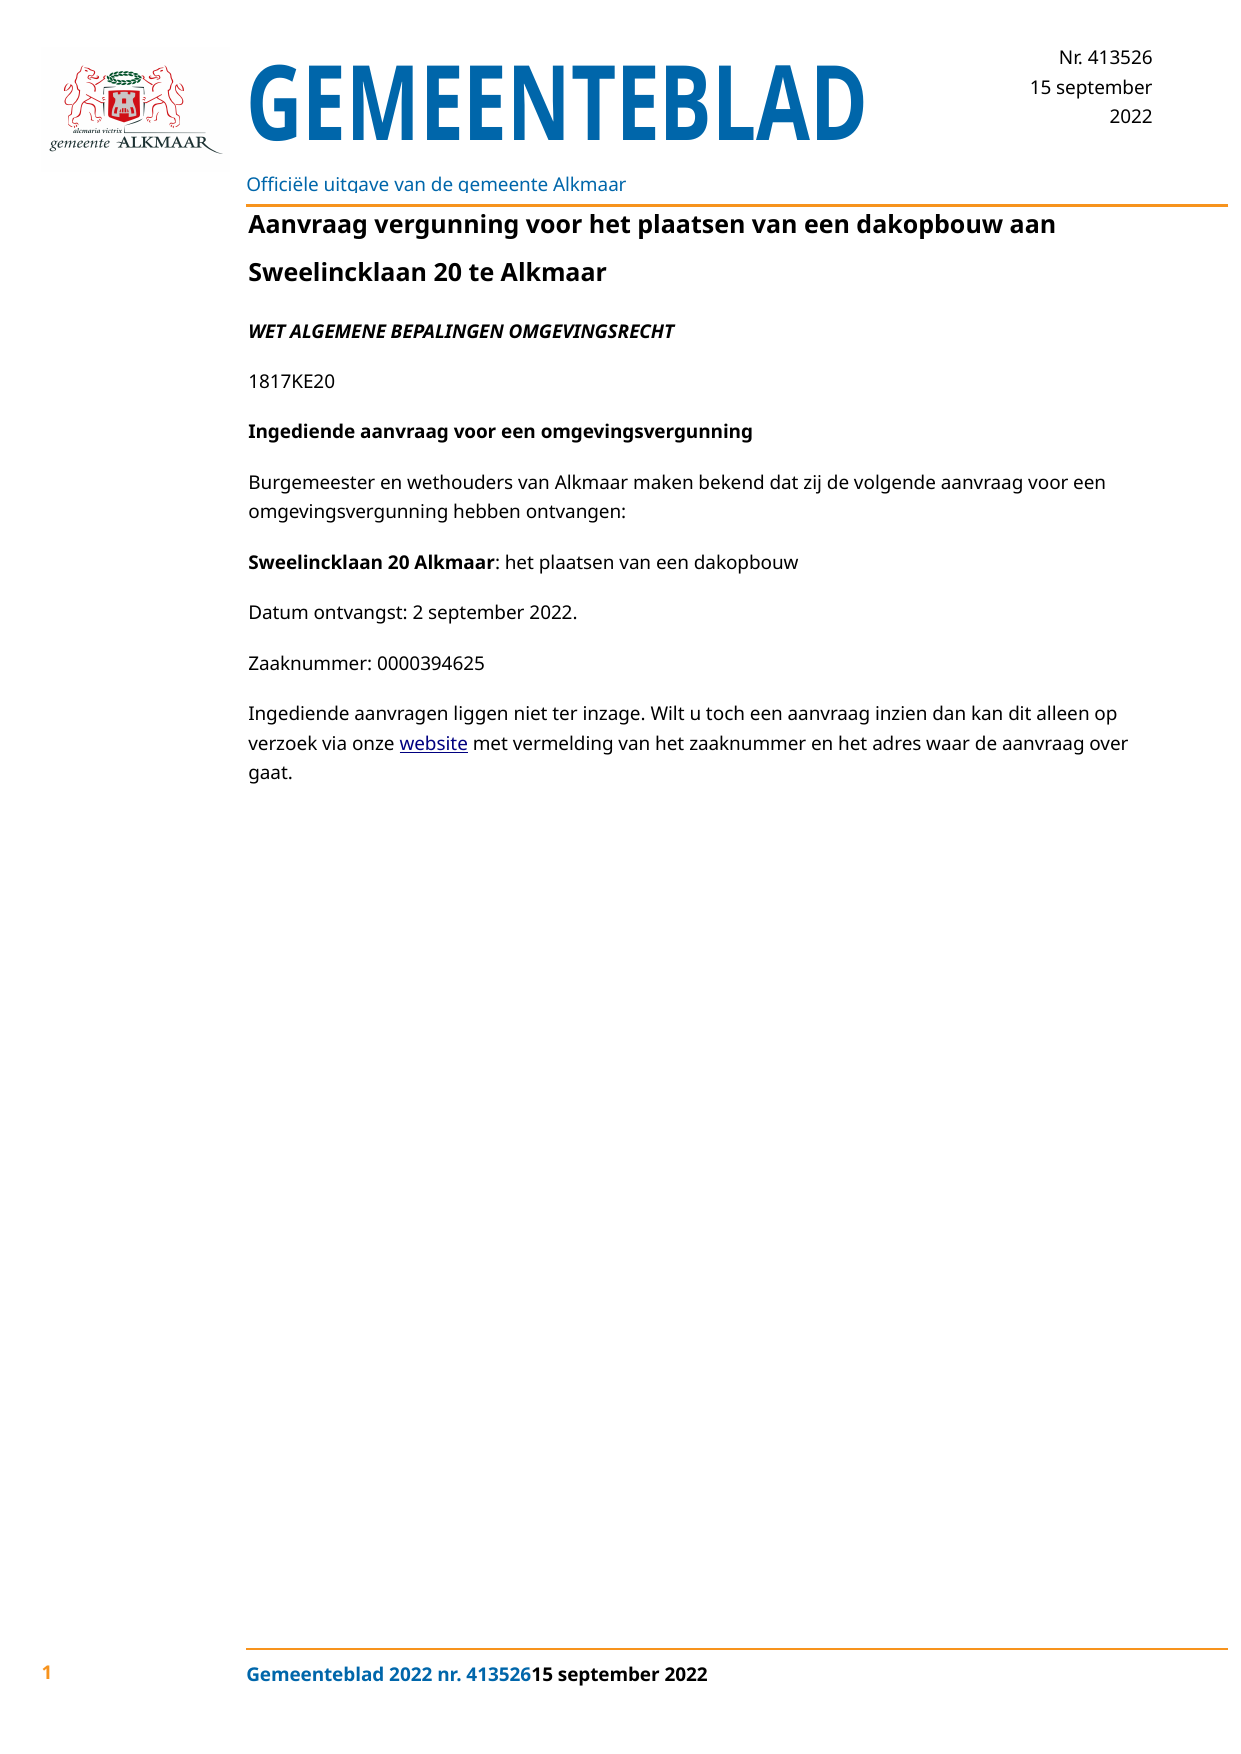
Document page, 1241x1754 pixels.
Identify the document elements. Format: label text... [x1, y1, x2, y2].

text Aanvraag vergunning voor het plaatsen van een dakopbouw aan Sweelincklaan 20 te Alkmaar [248, 207, 1152, 288]
text Sweelincklaan 20 Alkmaar: het plaatsen van een dakopbouw [248, 549, 1152, 575]
text Burgemeester en wethouders van Alkmaar maken bekend dat zij de volgende aanvraag voor een omgevingsvergunning hebben ontvangen: [248, 469, 1152, 524]
text 1817KE20 [248, 368, 1152, 394]
text Ingediende aanvragen liggen niet ter inzage. Wilt u toch een aanvraag inzien dan kan dit alleen op verzoek via onze website met vermelding van het zaaknummer en het adres waar de aanvraag over gaat. [248, 700, 1152, 785]
text Datum ontvangst: 2 september 2022. [248, 599, 1152, 625]
text Zaaknummer: 0000394625 [248, 650, 1152, 676]
text Ingediende aanvraag voor een omgevingsvergunning [248, 419, 1152, 444]
picture [41, 47, 231, 172]
text WET ALGEMENE BEPALINGEN OMGEVINGSRECHT [248, 318, 1152, 344]
